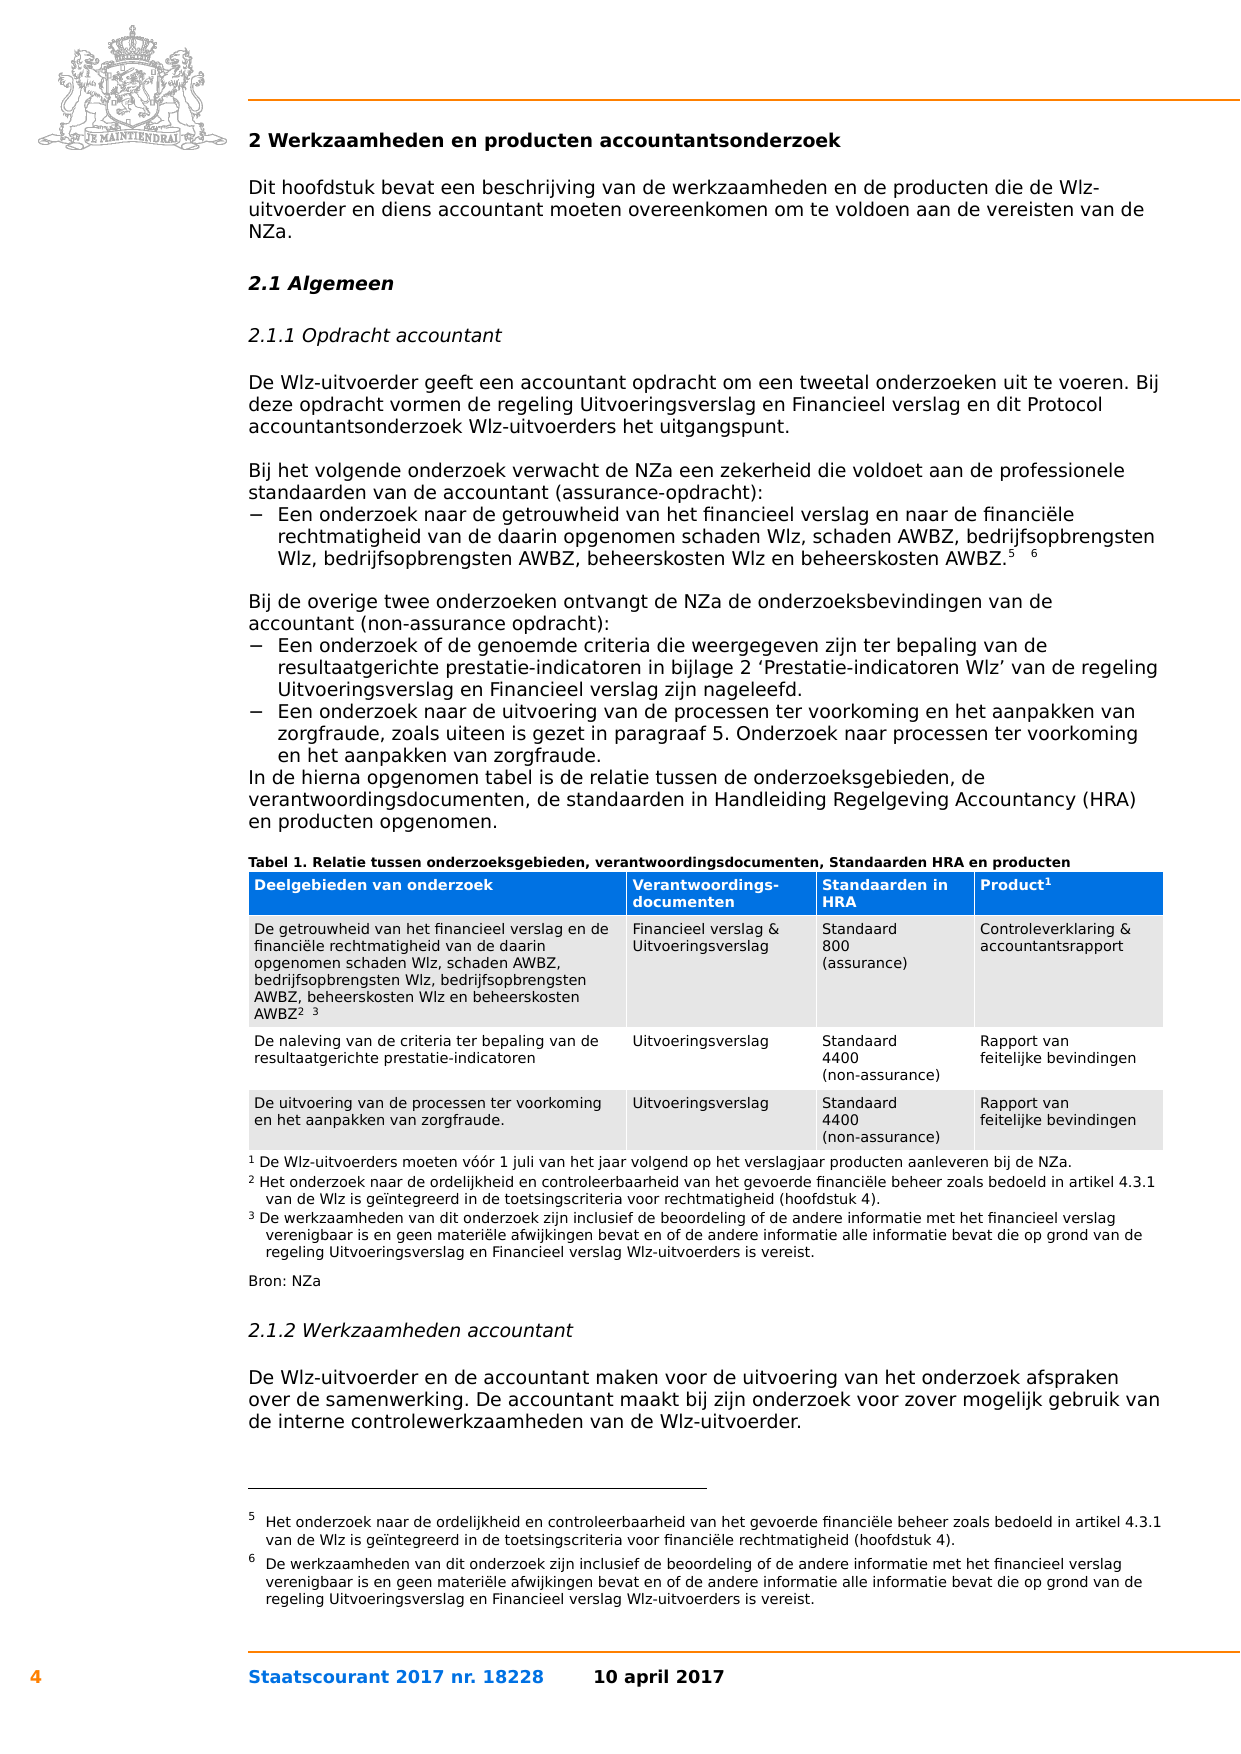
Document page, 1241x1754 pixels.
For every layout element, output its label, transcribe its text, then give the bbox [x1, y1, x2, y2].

picture [38, 25, 227, 150]
table_cell Product1 [975, 872, 1163, 915]
table_cell Standaard 4400 (non-assurance) [817, 1029, 974, 1089]
subtitle 2 Werkzaamheden en producten accountantsonderzoek [248, 130, 1163, 152]
text − Een onderzoek naar de getrouwheid van het financieel verslag en naar de financiële rechtmatigheid van de daarin opgenomen schaden Wlz, schaden AWBZ, bedrijfsopbrengsten Wlz, bedrijfsopbrengsten AWBZ, beheerskosten Wlz en beheerskosten AWBZ. [248, 503, 1163, 569]
table_cell 1 De Wlz-uitvoerders moeten vóór 1 juli van het jaar volgend op het verslagjaar producten aanleveren bij de NZa. 2 Het onderzoek naar de ordelijkheid en controleerbaarheid van het gevoerde financiële beheer zoals bedoeld in artikel 4.3.1 van de Wlz is geïntegreerd in de toetsingscriteria voor rechtmatigheid (hoofdstuk 4). 3 De werkzaamheden van dit onderzoek zijn inclusief de beoordeling of de andere informatie met het financieel verslag verenigbaar is en geen materiële afwijkingen bevat en of de andere informatie alle informatie bevat die op grond van de regeling Uitvoeringsverslag en Financieel verslag Wlz-uitvoerders is vereist. Bron: NZa [248, 1151, 1163, 1290]
table_cell Rapport van feitelijke bevindingen [975, 1090, 1163, 1150]
table_cell Controleverklaring & accountantsrapport [975, 916, 1163, 1027]
text Het onderzoek naar de ordelijkheid en controleerbaarheid van het gevoerde financiële beheer zoals bedoeld in artikel 4.3.1 van de Wlz is geïntegreerd in de toetsingscriteria voor financiële rechtmatigheid (hoofdstuk 4). [248, 1510, 1163, 1549]
text − Een onderzoek naar de uitvoering van de processen ter voorkoming en het aanpakken van zorgfraude, zoals uiteen is gezet in paragraaf 5. Onderzoek naar processen ter voorkoming en het aanpakken van zorgfraude. [248, 701, 1163, 767]
table_cell Standaard 4400 (non-assurance) [817, 1090, 974, 1150]
table_cell Uitvoeringsverslag [627, 1090, 816, 1150]
table_cell De uitvoering van de processen ter voorkoming en het aanpakken van zorgfraude. [249, 1090, 626, 1150]
table_cell De getrouwheid van het financieel verslag en de financiële rechtmatigheid van de daarin opgenomen schaden Wlz, schaden AWBZ, bedrijfsopbrengsten Wlz, bedrijfsopbrengsten AWBZ, beheerskosten Wlz en beheerskosten AWBZ2 3 [249, 916, 626, 1027]
table_cell Uitvoeringsverslag [627, 1029, 816, 1089]
text De Wlz-uitvoerder geeft een accountant opdracht om een tweetal onderzoeken uit te voeren. Bij deze opdracht vormen de regeling Uitvoeringsverslag en Financieel verslag en dit Protocol accountantsonderzoek Wlz-uitvoerders het uitgangspunt. [248, 372, 1163, 438]
table_header Tabel 1. Relatie tussen onderzoeksgebieden, verantwoordingsdocumenten, Standaarden HRA en producten [248, 855, 1163, 871]
subtitle 2.1.1 Opdracht accountant [248, 325, 1163, 347]
table_cell Rapport van feitelijke bevindingen [975, 1029, 1163, 1089]
table_cell Deelgebieden van onderzoek [249, 872, 626, 915]
subtitle 2.1 Algemeen [248, 273, 1163, 295]
subtitle 2.1.2 Werkzaamheden accountant [248, 1320, 1163, 1342]
text Dit hoofdstuk bevat een beschrijving van de werkzaamheden en de producten die de Wlz-uitvoerder en diens accountant moeten overeenkomen om te voldoen aan de vereisten van de NZa. [248, 177, 1163, 243]
text Bij de overige twee onderzoeken ontvangt de NZa de onderzoeksbevindingen van de accountant (non-assurance opdracht): [248, 591, 1163, 635]
text In de hierna opgenomen tabel is de relatie tussen de onderzoeksgebieden, de verantwoordingsdocumenten, de standaarden in Handleiding Regelgeving Accountancy (HRA) en producten opgenomen. [248, 767, 1163, 833]
text De werkzaamheden van dit onderzoek zijn inclusief de beoordeling of de andere informatie met het financieel verslag verenigbaar is en geen materiële afwijkingen bevat en of de andere informatie alle informatie bevat die op grond van de regeling Uitvoeringsverslag en Financieel verslag Wlz-uitvoerders is vereist. [248, 1552, 1163, 1608]
table_cell Financieel verslag & Uitvoeringsverslag [627, 916, 816, 1027]
table_cell De naleving van de criteria ter bepaling van de resultaatgerichte prestatie-indicatoren [249, 1029, 626, 1089]
table_cell Standaard 800 (assurance) [817, 916, 974, 1027]
text De Wlz-uitvoerder en de accountant maken voor de uitvoering van het onderzoek afspraken over de samenwerking. De accountant maakt bij zijn onderzoek voor zover mogelijk gebruik van de interne controlewerkzaamheden van de Wlz-uitvoerder. [248, 1367, 1163, 1433]
table_cell Verantwoordings-documenten [627, 872, 816, 915]
text − Een onderzoek of de genoemde criteria die weergegeven zijn ter bepaling van de resultaatgerichte prestatie-indicatoren in bijlage 2 ‘Prestatie-indicatoren Wlz’ van de regeling Uitvoeringsverslag en Financieel verslag zijn nageleefd. [248, 635, 1163, 701]
text Bij het volgende onderzoek verwacht de NZa een zekerheid die voldoet aan de professionele standaarden van de accountant (assurance-opdracht): [248, 459, 1163, 503]
table_cell Standaarden in HRA [817, 872, 974, 915]
